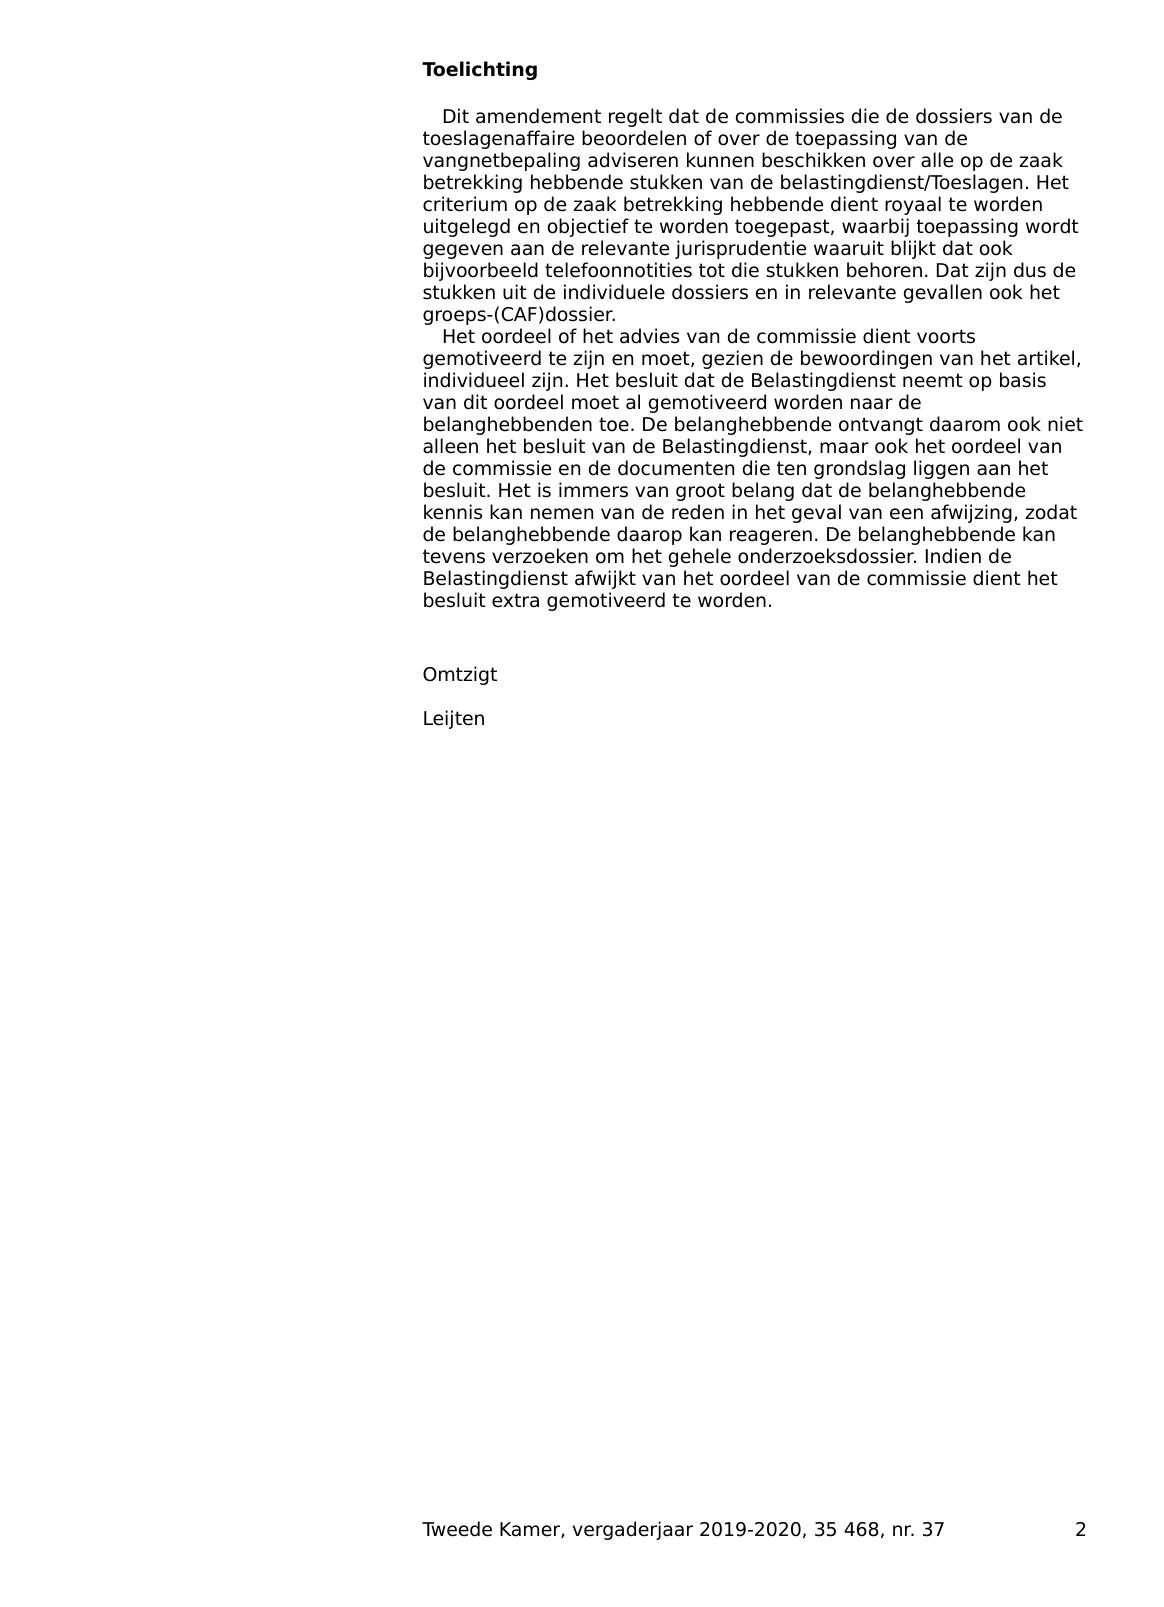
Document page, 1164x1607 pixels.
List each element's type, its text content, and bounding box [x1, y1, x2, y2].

text Omtzigt Leijten [422, 642, 1087, 729]
subtitle Toelichting [422, 59, 1087, 81]
text Dit amendement regelt dat de commissies die de dossiers van de toeslagenaffaire beoordelen of over de toepassing van de vangnetbepaling adviseren kunnen beschikken over alle op de zaak betrekking hebbende stukken van de belastingdienst/Toeslagen. Het criterium op de zaak betrekking hebbende dient royaal te worden uitgelegd en objectief te worden toegepast, waarbij toepassing wordt gegeven aan de relevante jurisprudentie waaruit blijkt dat ook bijvoorbeeld telefoonnotities tot die stukken behoren. Dat zijn dus de stukken uit de individuele dossiers en in relevante gevallen ook het groeps-(CAF)dossier. [422, 106, 1087, 326]
text Het oordeel of het advies van de commissie dient voorts gemotiveerd te zijn en moet, gezien de bewoordingen van het artikel, individueel zijn. Het besluit dat de Belastingdienst neemt op basis van dit oordeel moet al gemotiveerd worden naar de belanghebbenden toe. De belanghebbende ontvangt daarom ook niet alleen het besluit van de Belastingdienst, maar ook het oordeel van de commissie en de documenten die ten grondslag liggen aan het besluit. Het is immers van groot belang dat de belanghebbende kennis kan nemen van de reden in het geval van een afwijzing, zodat de belanghebbende daarop kan reageren. De belanghebbende kan tevens verzoeken om het gehele onderzoeksdossier. Indien de Belastingdienst afwijkt van het oordeel van de commissie dient het besluit extra gemotiveerd te worden. [422, 326, 1087, 612]
